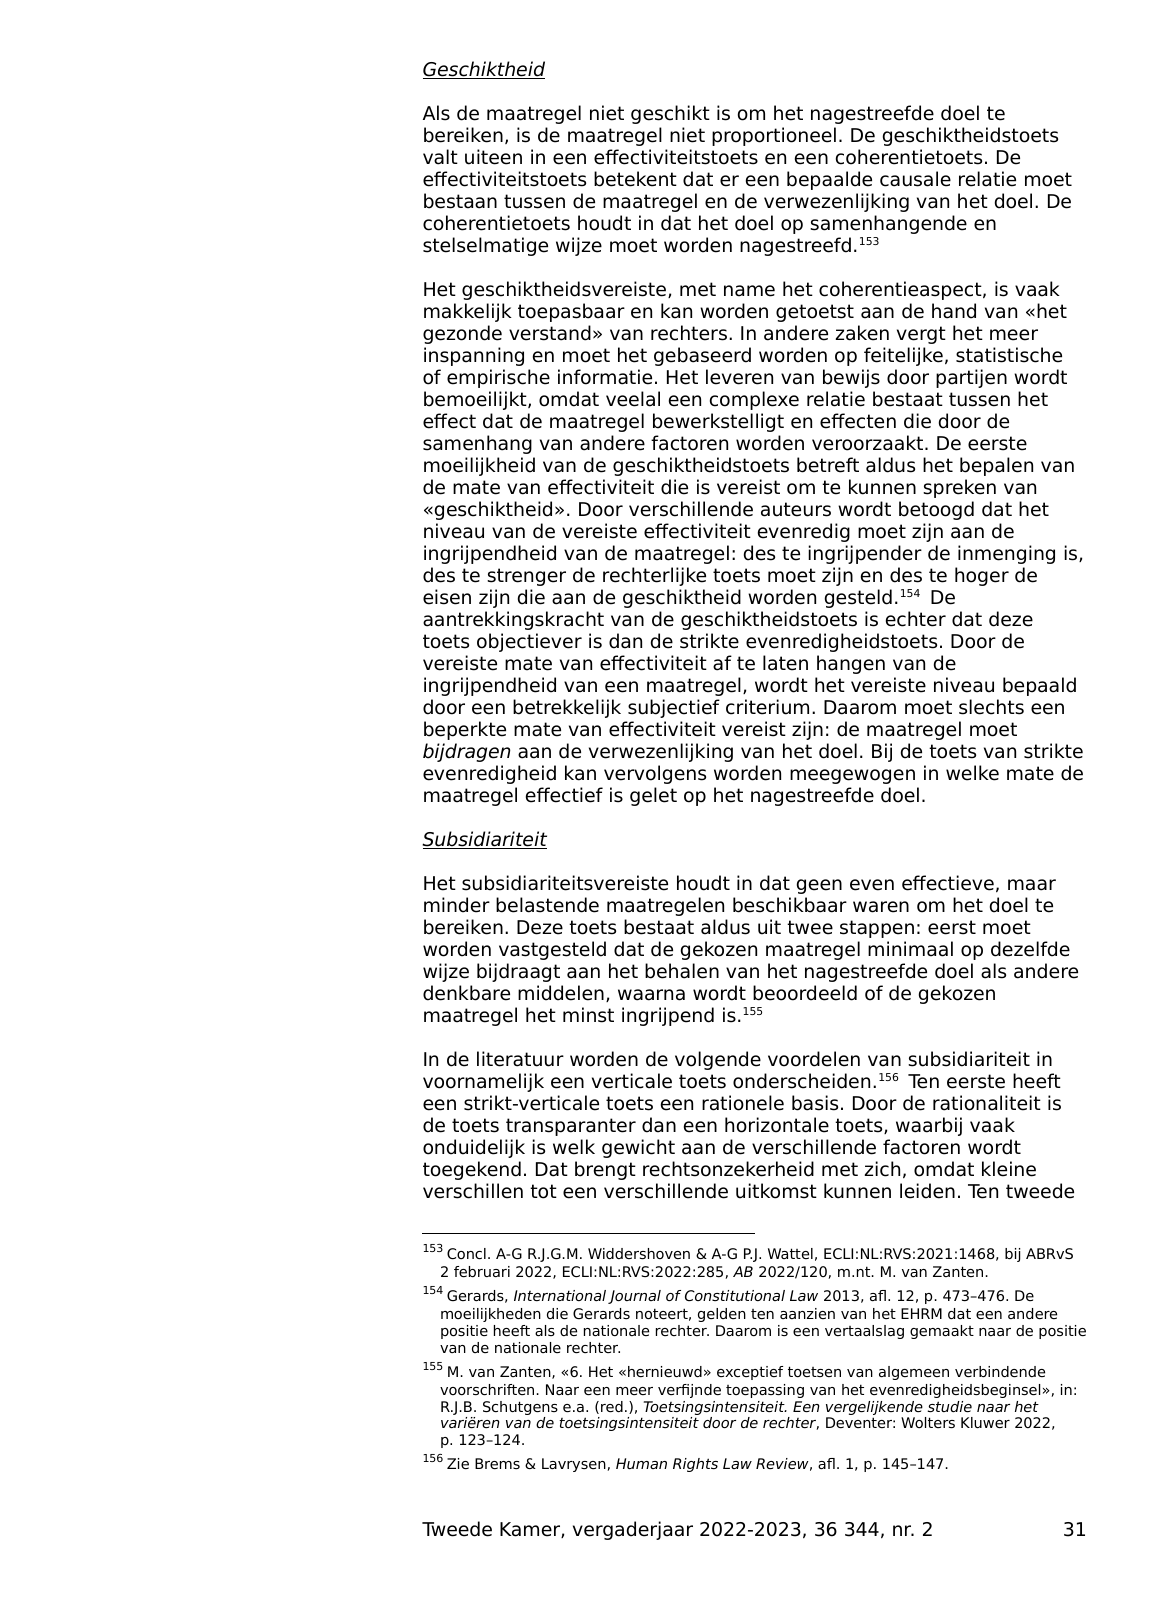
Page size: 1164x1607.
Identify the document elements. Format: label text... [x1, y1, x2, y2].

text M. van Zanten, «6. Het «hernieuwd» exceptief toetsen van algemeen verbindende voorschriften. Naar een meer verfijnde toepassing van het evenredigheidsbeginsel», in: R.J.B. Schutgens e.a. (red.), Toetsingsintensiteit. Een vergelijkende studie naar het variëren van de toetsingsintensiteit door de rechter, Deventer: Wolters Kluwer 2022, p. 123–124. [422, 1360, 1087, 1449]
subtitle Subsidiariteit [422, 829, 1087, 851]
text Concl. A-G R.J.G.M. Widdershoven & A-G P.J. Wattel, ECLI:NL:RVS:2021:1468, bij ABRvS 2 februari 2022, ECLI:NL:RVS:2022:285, AB 2022/120, m.nt. M. van Zanten. [422, 1242, 1087, 1281]
text Het subsidiariteitsvereiste houdt in dat geen even effectieve, maar minder belastende maatregelen beschikbaar waren om het doel te bereiken. Deze toets bestaat aldus uit twee stappen: eerst moet worden vastgesteld dat de gekozen maatregel minimaal op dezelfde wijze bijdraagt aan het behalen van het nagestreefde doel als andere denkbare middelen, waarna wordt beoordeeld of de gekozen maatregel het minst ingrijpend is. [422, 873, 1087, 1027]
text Het geschiktheidsvereiste, met name het coherentieaspect, is vaak makkelijk toepasbaar en kan worden getoetst aan de hand van «het gezonde verstand» van rechters. In andere zaken vergt het meer inspanning en moet het gebaseerd worden op feitelijke, statistische of empirische informatie. Het leveren van bewijs door partijen wordt bemoeilijkt, omdat veelal een complexe relatie bestaat tussen het effect dat de maatregel bewerkstelligt en effecten die door de samenhang van andere factoren worden veroorzaakt. De eerste moeilijkheid van de geschiktheidstoets betreft aldus het bepalen van de mate van effectiviteit die is vereist om te kunnen spreken van «geschiktheid». Door verschillende auteurs wordt betoogd dat het niveau van de vereiste effectiviteit evenredig moet zijn aan de ingrijpendheid van de maatregel: des te ingrijpender de inmenging is, des te strenger de rechterlijke toets moet zijn en des te hoger de eisen zijn die aan de geschiktheid worden gesteld. De aantrekkingskracht van de geschiktheidstoets is echter dat deze toets objectiever is dan de strikte evenredigheidstoets. Door de vereiste mate van effectiviteit af te laten hangen van de ingrijpendheid van een maatregel, wordt het vereiste niveau bepaald door een betrekkelijk subjectief criterium. Daarom moet slechts een beperkte mate van effectiviteit vereist zijn: de maatregel moet bijdragen aan de verwezenlijking van het doel. Bij de toets van strikte evenredigheid kan vervolgens worden meegewogen in welke mate de maatregel effectief is gelet op het nagestreefde doel. [422, 279, 1087, 807]
text In de literatuur worden de volgende voordelen van subsidiariteit in voornamelijk een verticale toets onderscheiden. Ten eerste heeft een strikt-verticale toets een rationele basis. Door de rationaliteit is de toets transparanter dan een horizontale toets, waarbij vaak onduidelijk is welk gewicht aan de verschillende factoren wordt toegekend. Dat brengt rechtsonzekerheid met zich, omdat kleine verschillen tot een verschillende uitkomst kunnen leiden. Ten tweede [422, 1049, 1087, 1203]
text Zie Brems & Lavrysen, Human Rights Law Review, afl. 1, p. 145–147. [422, 1452, 1087, 1474]
text Gerards, International Journal of Constitutional Law 2013, afl. 12, p. 473–476. De moeilijkheden die Gerards noteert, gelden ten aanzien van het EHRM dat een andere positie heeft als de nationale rechter. Daarom is een vertaalslag gemaakt naar de positie van de nationale rechter. [422, 1284, 1087, 1357]
subtitle Geschiktheid [422, 59, 1087, 81]
text Als de maatregel niet geschikt is om het nagestreefde doel te bereiken, is de maatregel niet proportioneel. De geschiktheidstoets valt uiteen in een effectiviteitstoets en een coherentietoets. De effectiviteitstoets betekent dat er een bepaalde causale relatie moet bestaan tussen de maatregel en de verwezenlijking van het doel. De coherentietoets houdt in dat het doel op samenhangende en stelselmatige wijze moet worden nagestreefd. [422, 103, 1087, 257]
